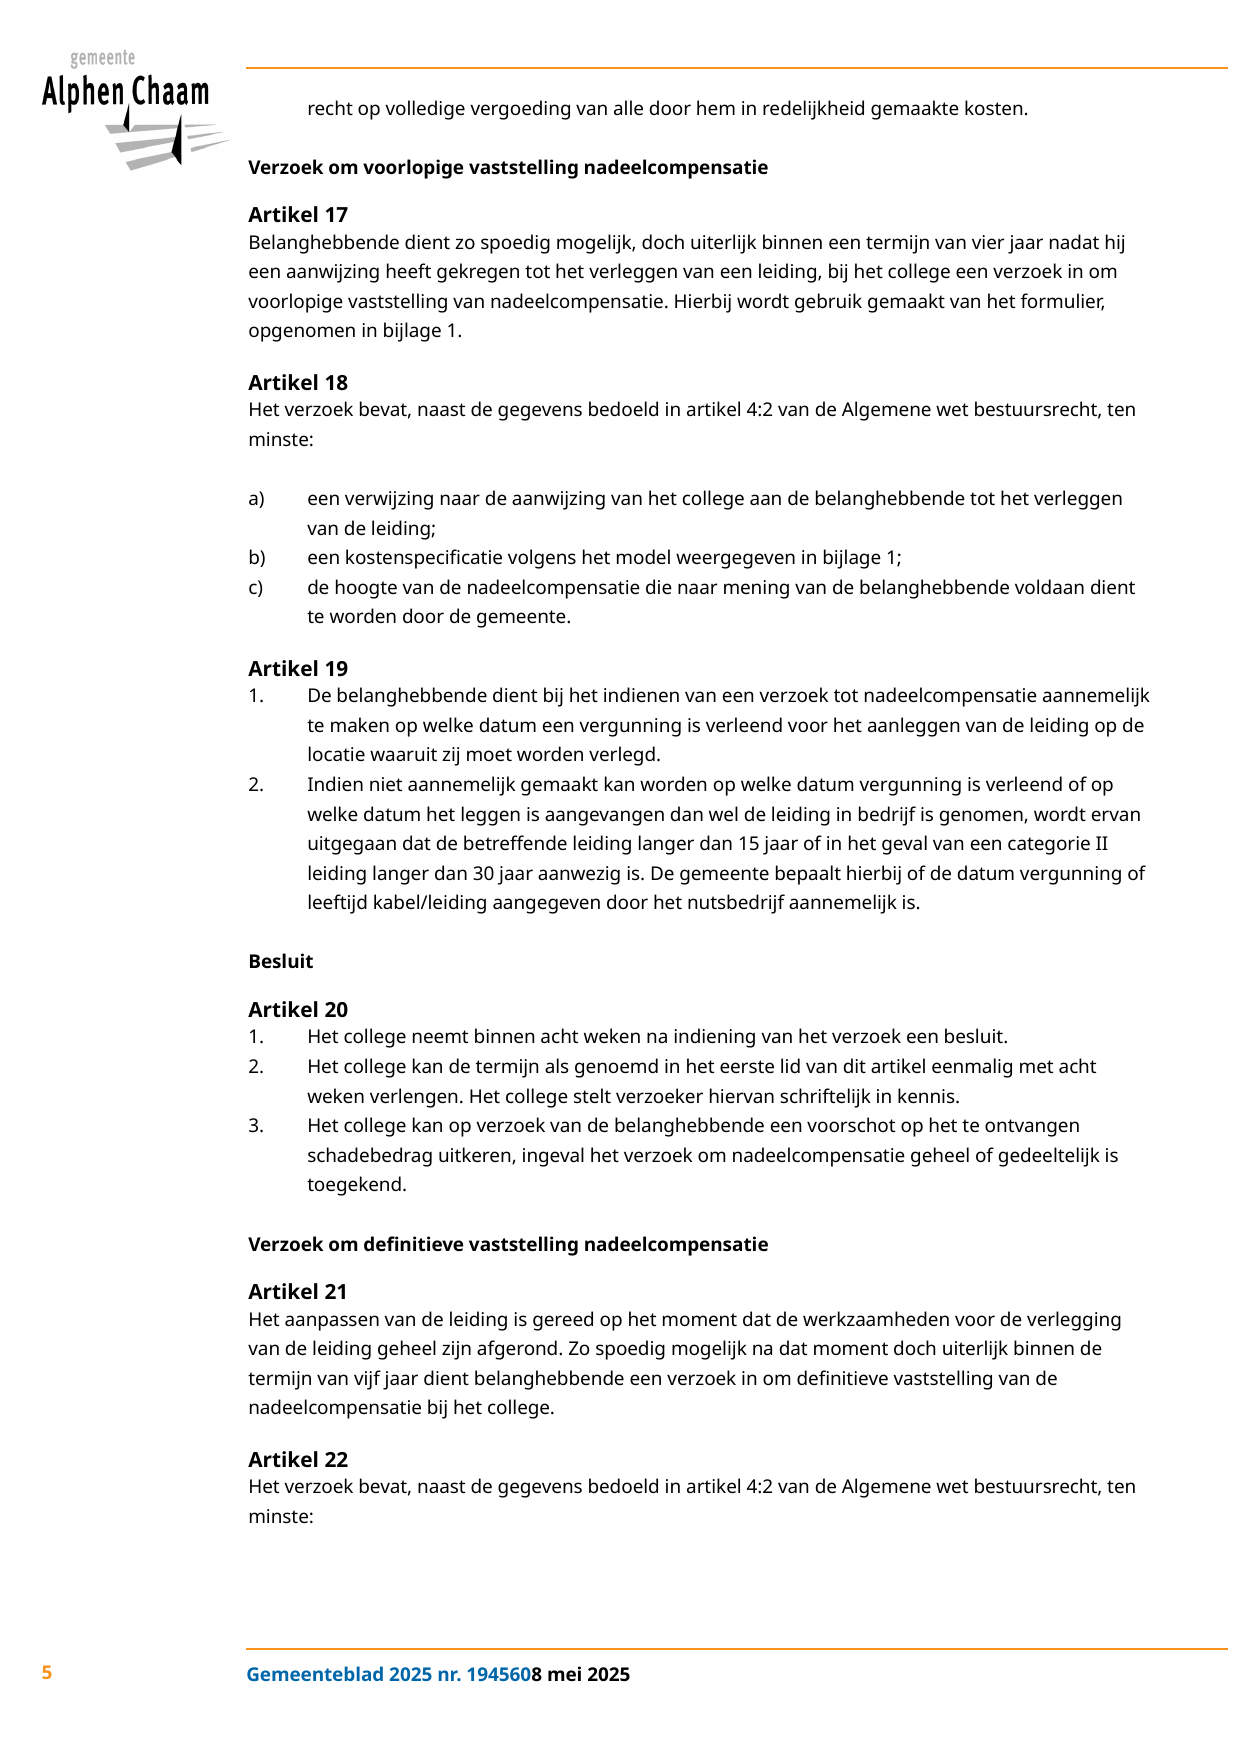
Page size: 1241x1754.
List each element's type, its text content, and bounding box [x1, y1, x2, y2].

list Indien niet aannemelijk gemaakt kan worden op welke datum vergunning is verleend of op welke datum het leggen is aangevangen dan wel de leiding in bedrijf is genomen, wordt ervan uitgegaan dat de betreffende leiding langer dan 15 jaar of in het geval van een categorie II leiding langer dan 30 jaar aanwezig is. De gemeente bepaalt hierbij of de datum vergunning of leeftijd kabel/leiding aangegeven door het nutsbedrijf aannemelijk is. [248, 771, 1152, 915]
list een verwijzing naar de aanwijzing van het college aan de belanghebbende tot het verleggen van de leiding; [248, 485, 1152, 541]
list Het college kan op verzoek van de belanghebbende een voorschot op het te ontvangen schadebedrag uitkeren, ingeval het verzoek om nadeelcompensatie geheel of gedeeltelijk is toegekend. [248, 1112, 1152, 1197]
text Artikel 18 [248, 368, 1152, 397]
list recht op volledige vergoeding van alle door hem in redelijkheid gemaakte kosten. [248, 95, 1152, 121]
text Verzoek om definitieve vaststelling nadeelcompensatie [248, 1231, 1152, 1257]
text Het verzoek bevat, naast de gegevens bedoeld in artikel 4:2 van de Algemene wet bestuursrecht, ten minste: [248, 1473, 1152, 1529]
text Besluit [248, 949, 1152, 974]
list Het college kan de termijn als genoemd in het eerste lid van dit artikel eenmalig met acht weken verlengen. Het college stelt verzoeker hiervan schriftelijk in kennis. [248, 1053, 1152, 1109]
list De belanghebbende dient bij het indienen van een verzoek tot nadeelcompensatie aannemelijk te maken op welke datum een vergunning is verleend voor het aanleggen van de leiding op de locatie waaruit zij moet worden verlegd. [248, 682, 1152, 767]
text Artikel 19 [248, 654, 1152, 682]
text Belanghebbende dient zo spoedig mogelijk, doch uiterlijk binnen een termijn van vier jaar nadat hij een aanwijzing heeft gekregen tot het verleggen van een leiding, bij het college een verzoek in om voorlopige vaststelling van nadeelcompensatie. Hierbij wordt gebruik gemaakt van het formulier, opgenomen in bijlage 1. [248, 229, 1152, 343]
text Artikel 17 [248, 201, 1152, 229]
text Het aanpassen van de leiding is gereed op het moment dat de werkzaamheden voor de verlegging van de leiding geheel zijn afgerond. Zo spoedig mogelijk na dat moment doch uiterlijk binnen de termijn van vijf jaar dient belanghebbende een verzoek in om definitieve vaststelling van de nadeelcompensatie bij het college. [248, 1306, 1152, 1420]
text Artikel 22 [248, 1445, 1152, 1473]
text Artikel 20 [248, 995, 1152, 1024]
list de hoogte van de nadeelcompensatie die naar mening van de belanghebbende voldaan dient te worden door de gemeente. [248, 574, 1152, 629]
text Verzoek om voorlopige vaststelling nadeelcompensatie [248, 154, 1152, 180]
list een kostenspecificatie volgens het model weergegeven in bijlage 1; [248, 544, 1152, 570]
text Het verzoek bevat, naast de gegevens bedoeld in artikel 4:2 van de Algemene wet bestuursrecht, ten minste: [248, 397, 1152, 452]
picture [41, 47, 231, 172]
text Artikel 21 [248, 1277, 1152, 1306]
list Het college neemt binnen acht weken na indiening van het verzoek een besluit. [248, 1024, 1152, 1049]
